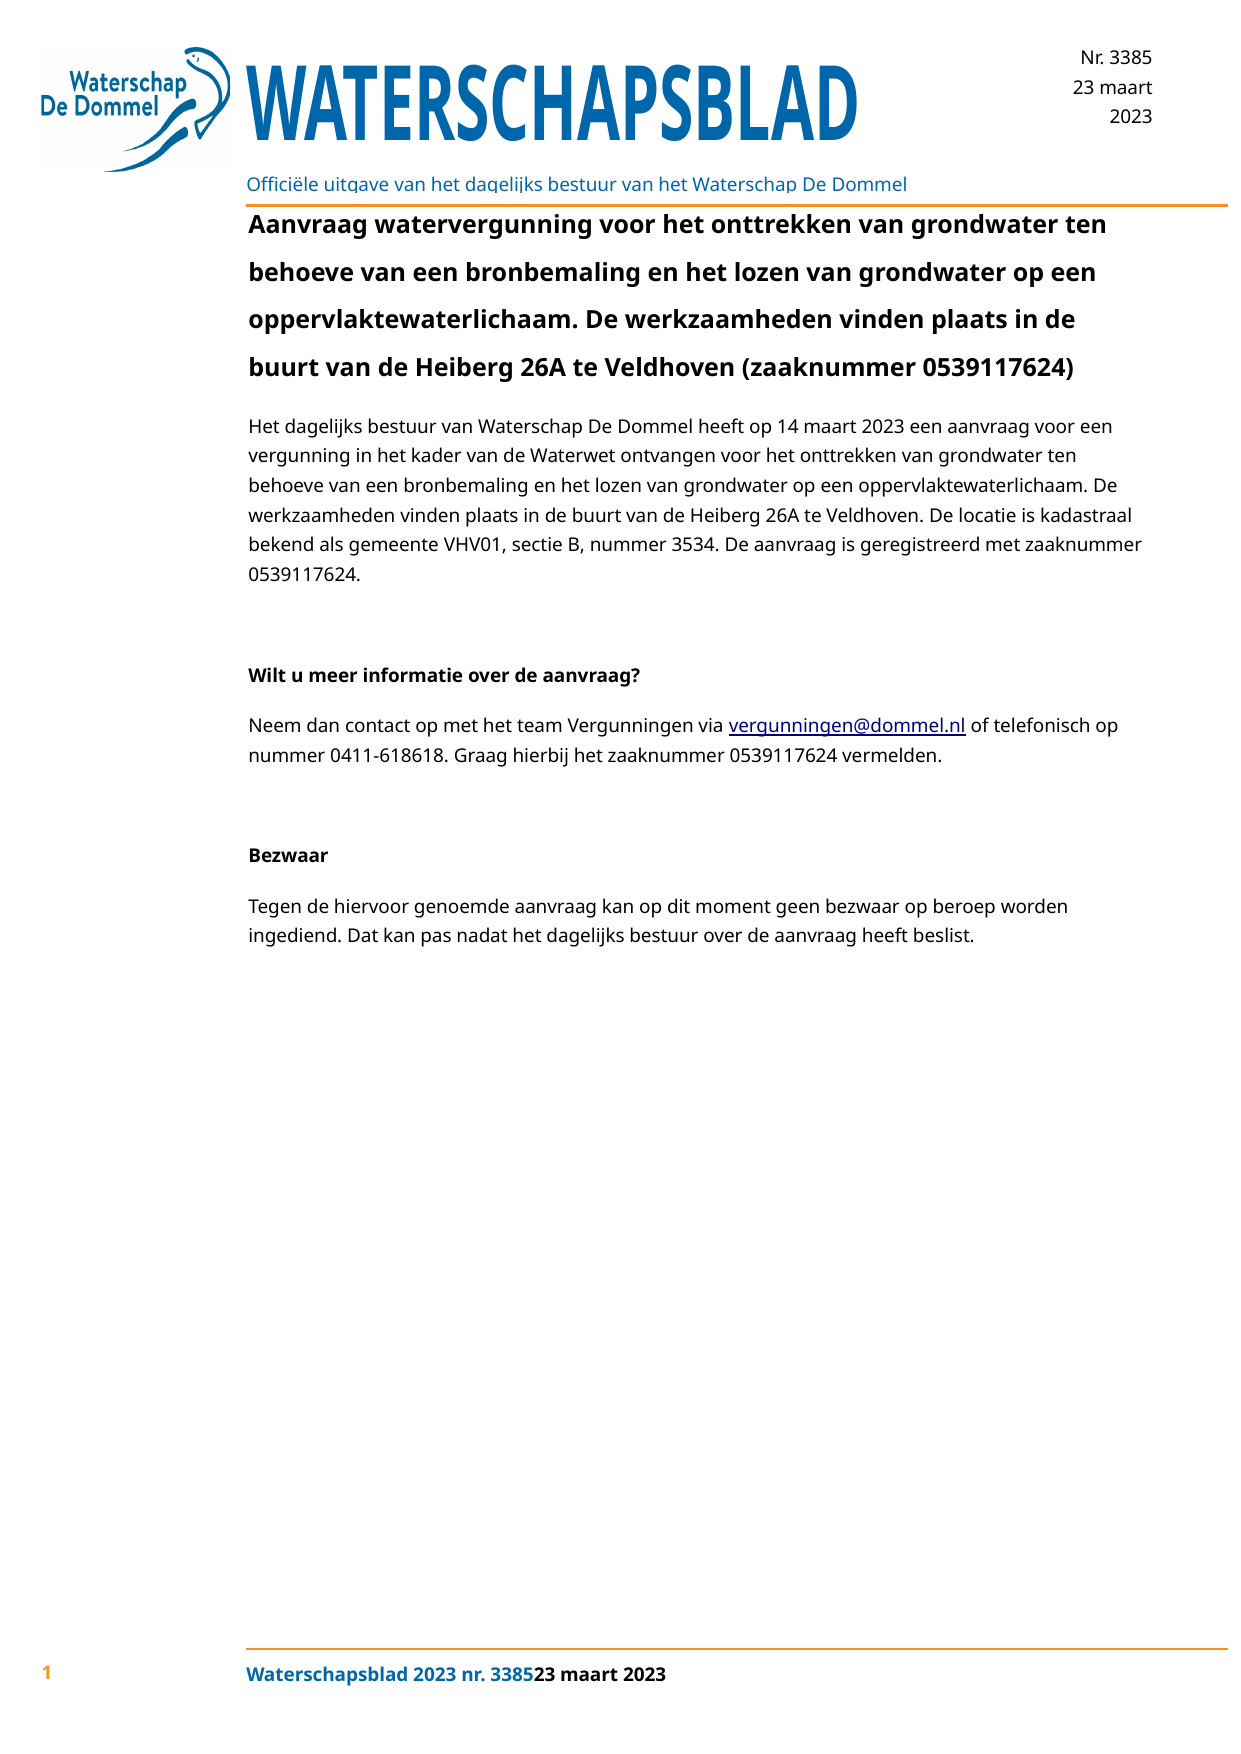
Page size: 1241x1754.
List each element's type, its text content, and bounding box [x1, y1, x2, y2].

text Neem dan contact op met het team Vergunningen via vergunningen@dommel.nl of telefonisch op nummer 0411-618618. Graag hierbij het zaaknummer 0539117624 vermelden. [248, 712, 1152, 768]
picture [45, 99, 51, 111]
text Aanvraag watervergunning voor het onttrekken van grondwater ten behoeve van een bronbemaling en het lozen van grondwater op een oppervlaktewaterlichaam. De werkzaamheden vinden plaats in de buurt van de Heiberg 26A te Veldhoven (zaaknummer 0539117624) [248, 207, 1152, 384]
text Het dagelijks bestuur van Waterschap De Dommel heeft op 14 maart 2023 een aanvraag voor een vergunning in het kader van de Waterwet ontvangen voor het onttrekken van grondwater ten behoeve van een bronbemaling en het lozen van grondwater op een oppervlaktewaterlichaam. De werkzaamheden vinden plaats in de buurt van de Heiberg 26A te Veldhoven. De locatie is kadastraal bekend als gemeente VHV01, sectie B, nummer 3534. De aanvraag is geregistreerd met zaaknummer 0539117624. [248, 413, 1152, 587]
text Bezwaar [248, 843, 1152, 868]
text Wilt u meer informatie over de aanvraag? [248, 662, 1152, 688]
picture [41, 47, 231, 172]
picture [198, 118, 210, 131]
picture [204, 47, 231, 76]
text Tegen de hiervoor genoemde aanvraag kan op dit moment geen bezwaar op beroep worden ingediend. Dat kan pas nadat het dagelijks bestuur over de aanvraag heeft beslist. [248, 893, 1152, 948]
